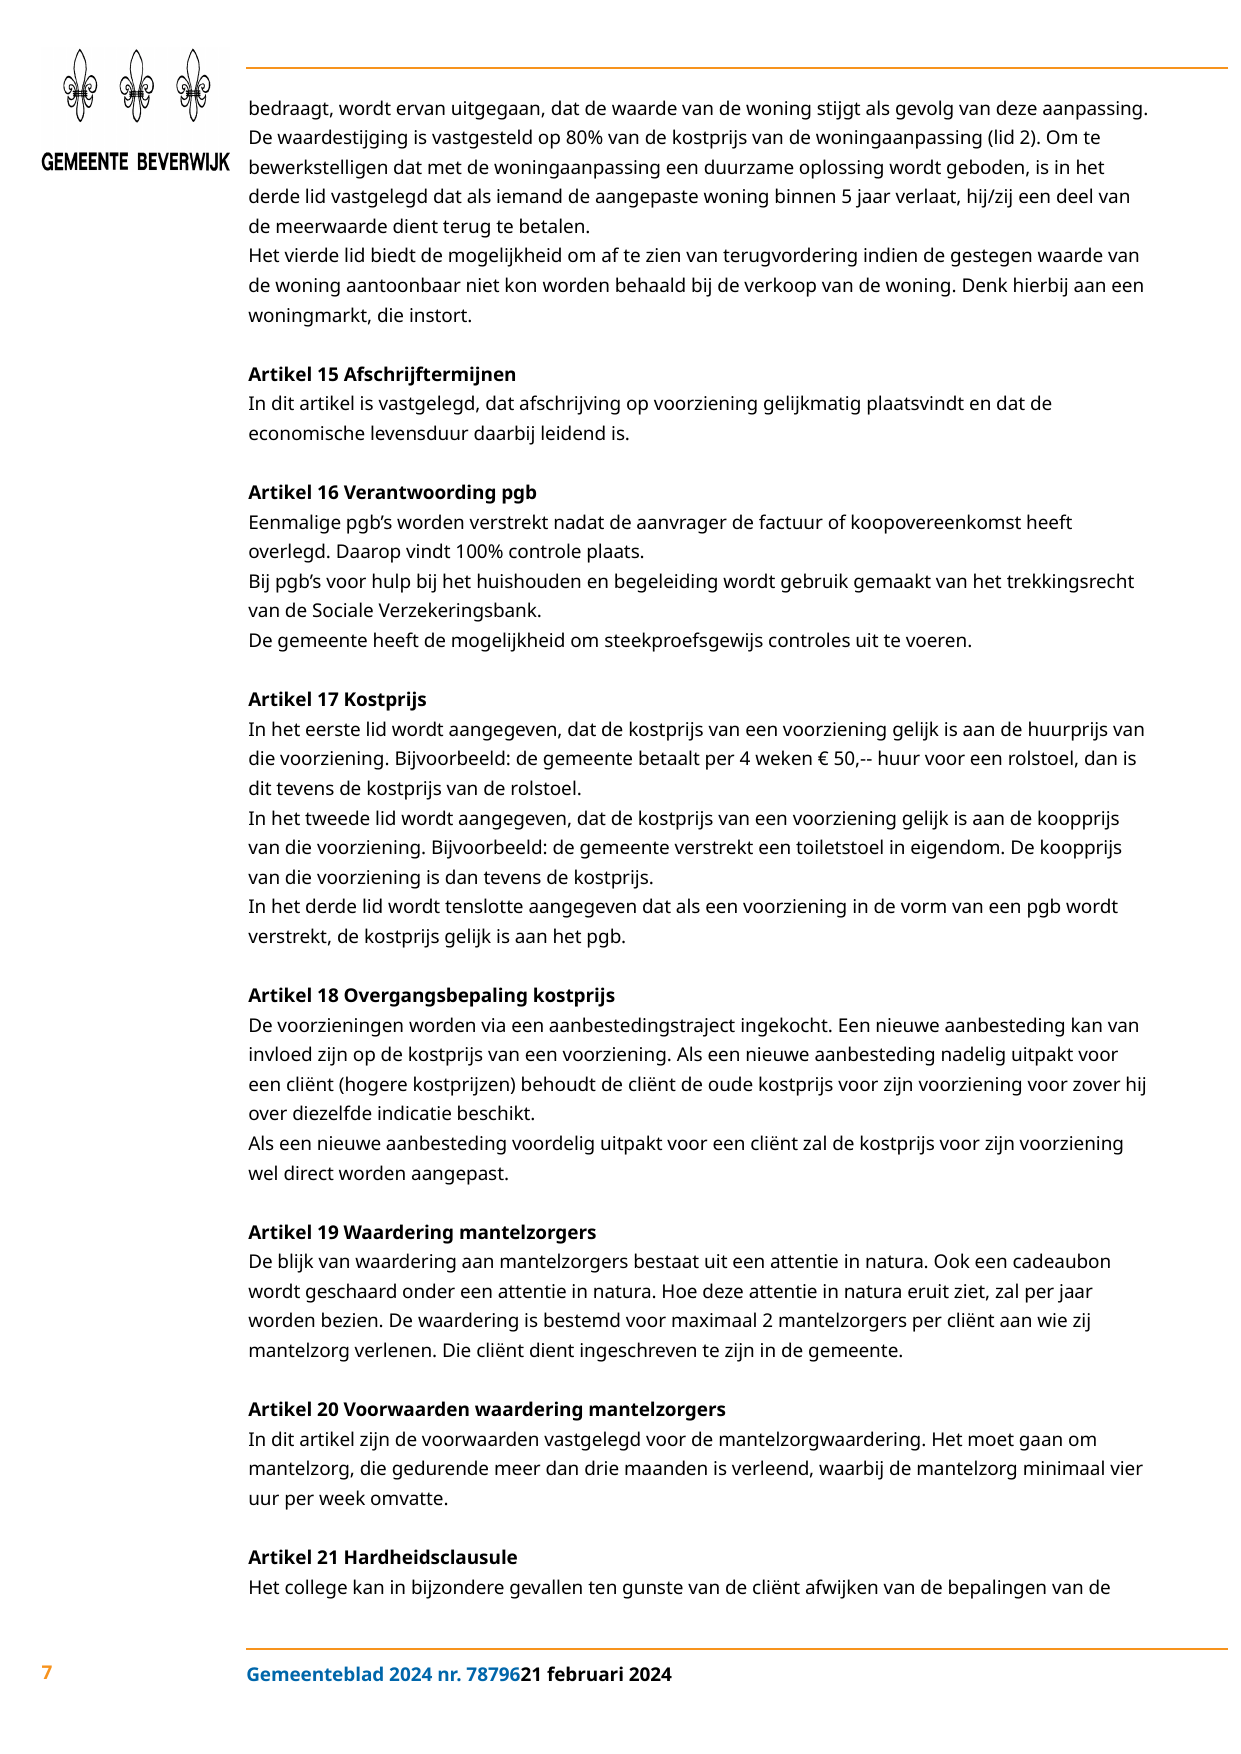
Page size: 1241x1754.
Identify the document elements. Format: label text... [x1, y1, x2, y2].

text bedraagt, wordt ervan uitgegaan, dat de waarde van de woning stijgt als gevolg van deze aanpassing. De waardestijging is vastgesteld op 80% van de kostprijs van de woningaanpassing (lid 2). Om te bewerkstelligen dat met de woningaanpassing een duurzame oplossing wordt geboden, is in het derde lid vastgelegd dat als iemand de aangepaste woning binnen 5 jaar verlaat, hij/zij een deel van de meerwaarde dient terug te betalen. [248, 95, 1152, 239]
text De voorzieningen worden via een aanbestedingstraject ingekocht. Een nieuwe aanbesteding kan van invloed zijn op de kostprijs van een voorziening. Als een nieuwe aanbesteding nadelig uitpakt voor een cliënt (hogere kostprijzen) behoudt de cliënt de oude kostprijs voor zijn voorziening voor zover hij over diezelfde indicatie beschikt. [248, 1012, 1152, 1126]
text Artikel 18 Overgangsbepaling kostprijs [248, 982, 1152, 1008]
text De blijk van waardering aan mantelzorgers bestaat uit een attentie in natura. Ook een cadeaubon wordt geschaard onder een attentie in natura. Hoe deze attentie in natura eruit ziet, zal per jaar worden bezien. De waardering is bestemd voor maximaal 2 mantelzorgers per cliënt aan wie zij mantelzorg verlenen. Die cliënt dient ingeschreven te zijn in de gemeente. [248, 1248, 1152, 1363]
text In het eerste lid wordt aangegeven, dat de kostprijs van een voorziening gelijk is aan de huurprijs van die voorziening. Bijvoorbeeld: de gemeente betaalt per 4 weken € 50,-- huur voor een rolstoel, dan is dit tevens de kostprijs van de rolstoel. [248, 716, 1152, 801]
picture [41, 47, 231, 172]
text Als een nieuwe aanbesteding voordelig uitpakt voor een cliënt zal de kostprijs voor zijn voorziening wel direct worden aangepast. [248, 1130, 1152, 1186]
text Artikel 19 Waardering mantelzorgers [248, 1219, 1152, 1245]
text Bij pgb’s voor hulp bij het huishouden en begeleiding wordt gebruik gemaakt van het trekkingsrecht van de Sociale Verzekeringsbank. [248, 568, 1152, 623]
text Artikel 20 Voorwaarden waardering mantelzorgers [248, 1396, 1152, 1422]
text Artikel 15 Afschrijftermijnen [248, 361, 1152, 387]
text Artikel 17 Kostprijs [248, 686, 1152, 712]
text In dit artikel is vastgelegd, dat afschrijving op voorziening gelijkmatig plaatsvindt en dat de economische levensduur daarbij leidend is. [248, 391, 1152, 446]
text Het vierde lid biedt de mogelijkheid om af te zien van terugvordering indien de gestegen waarde van de woning aantoonbaar niet kon worden behaald bij de verkoop van de woning. Denk hierbij aan een woningmarkt, die instort. [248, 243, 1152, 328]
text In het derde lid wordt tenslotte aangegeven dat als een voorziening in de vorm van een pgb wordt verstrekt, de kostprijs gelijk is aan het pgb. [248, 893, 1152, 949]
text Het college kan in bijzondere gevallen ten gunste van de cliënt afwijken van de bepalingen van de [248, 1574, 1152, 1600]
text De gemeente heeft de mogelijkheid om steekproefsgewijs controles uit te voeren. [248, 627, 1152, 653]
text Artikel 21 Hardheidsclausule [248, 1544, 1152, 1570]
text In dit artikel zijn de voorwaarden vastgelegd voor de mantelzorgwaardering. Het moet gaan om mantelzorg, die gedurende meer dan drie maanden is verleend, waarbij de mantelzorg minimaal vier uur per week omvatte. [248, 1426, 1152, 1511]
text Eenmalige pgb’s worden verstrekt nadat de aanvrager de factuur of koopovereenkomst heeft overlegd. Daarop vindt 100% controle plaats. [248, 509, 1152, 564]
text In het tweede lid wordt aangegeven, dat de kostprijs van een voorziening gelijk is aan de koopprijs van die voorziening. Bijvoorbeeld: de gemeente verstrekt een toiletstoel in eigendom. De koopprijs van die voorziening is dan tevens de kostprijs. [248, 805, 1152, 890]
text Artikel 16 Verantwoording pgb [248, 479, 1152, 505]
